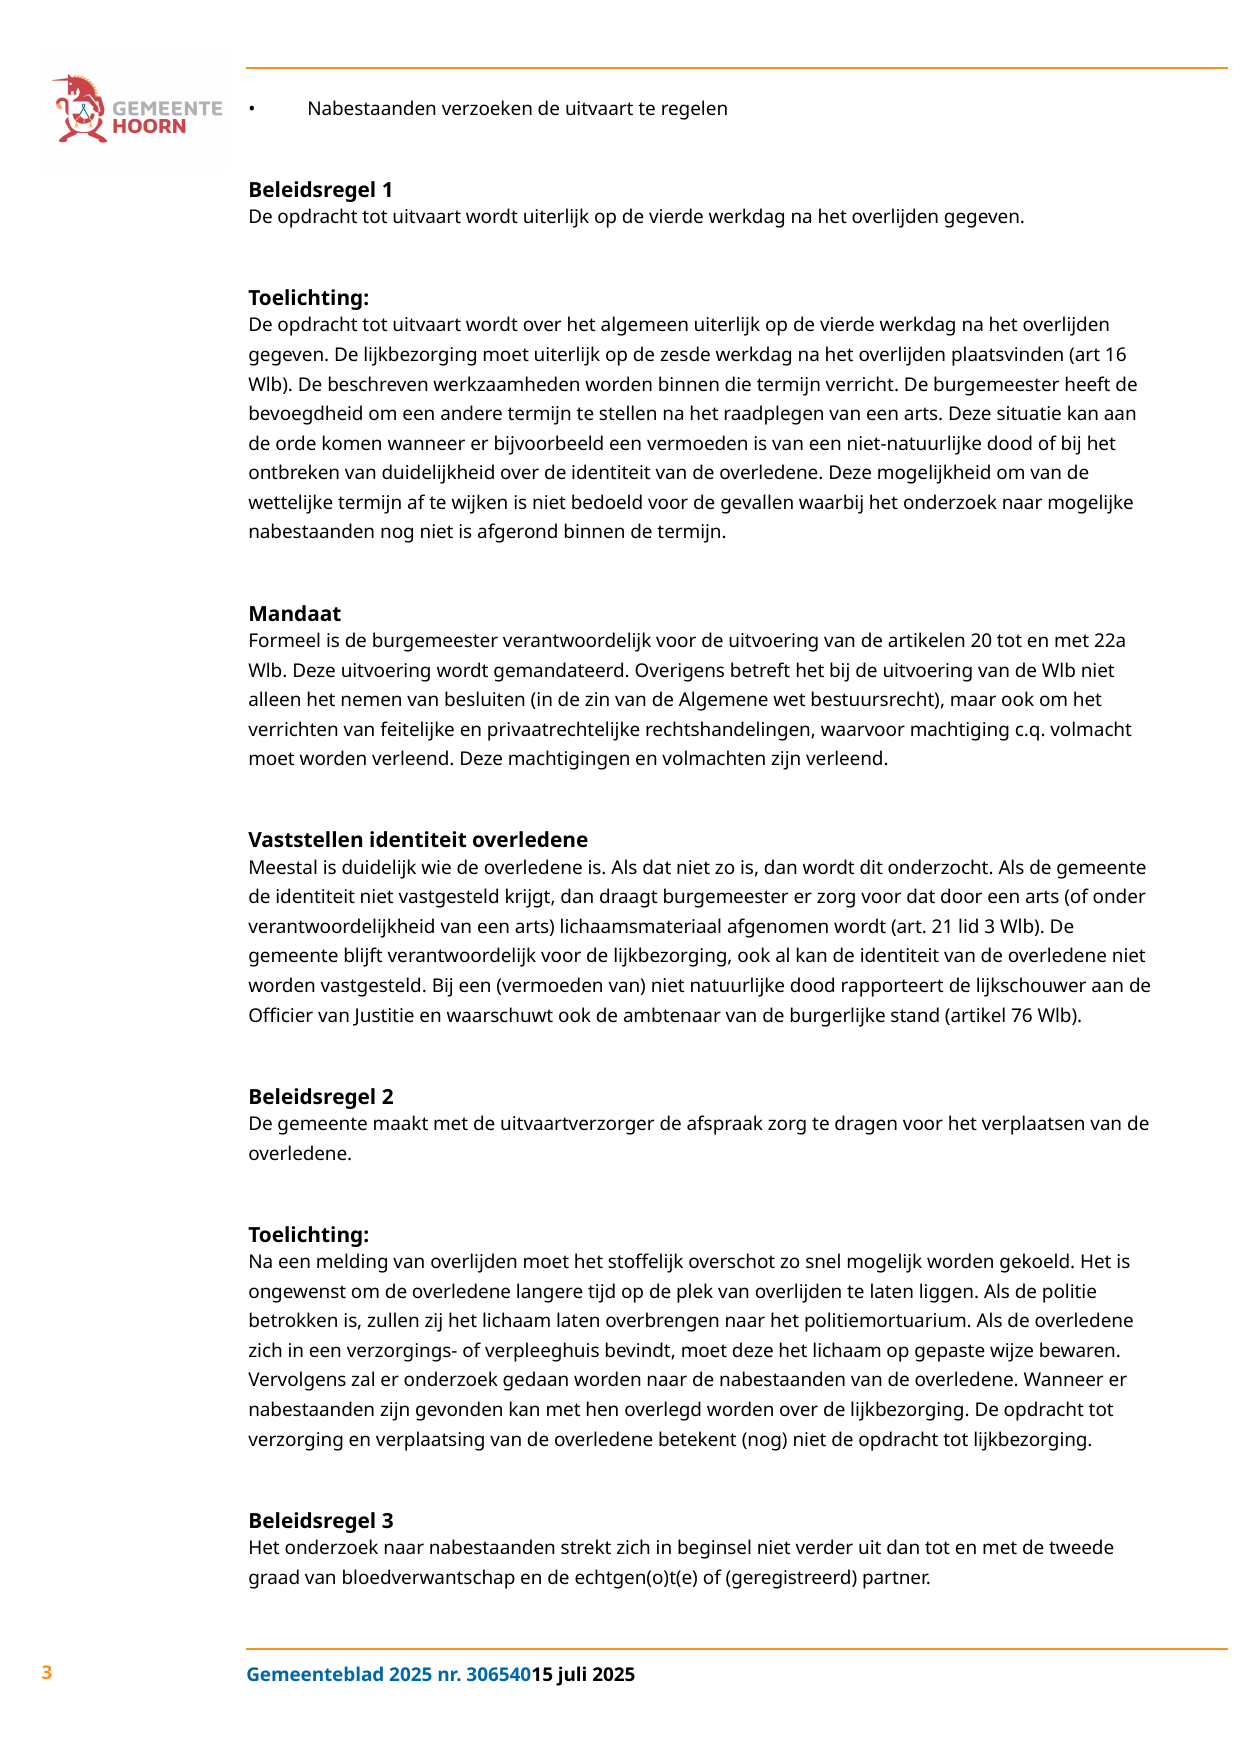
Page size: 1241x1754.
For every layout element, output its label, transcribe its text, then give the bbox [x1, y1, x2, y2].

text Toelichting: [248, 283, 1152, 312]
text Toelichting: [248, 1220, 1152, 1248]
text Beleidsregel 2 [248, 1082, 1152, 1110]
text Beleidsregel 3 [248, 1506, 1152, 1534]
text De opdracht tot uitvaart wordt uiterlijk op de vierde werkdag na het overlijden gegeven. [248, 203, 1152, 229]
text Formeel is de burgemeester verantwoordelijk voor de uitvoering van de artikelen 20 tot en met 22a Wlb. Deze uitvoering wordt gemandateerd. Overigens betreft het bij de uitvoering van de Wlb niet alleen het nemen van besluiten (in de zin van de Algemene wet bestuursrecht), maar ook om het verrichten van feitelijke en privaatrechtelijke rechtshandelingen, waarvoor machtiging c.q. volmacht moet worden verleend. Deze machtigingen en volmachten zijn verleend. [248, 627, 1152, 771]
text Beleidsregel 1 [248, 175, 1152, 203]
list Nabestaanden verzoeken de uitvaart te regelen [248, 95, 1152, 121]
text Na een melding van overlijden moet het stoffelijk overschot zo snel mogelijk worden gekoeld. Het is ongewenst om de overledene langere tijd op de plek van overlijden te laten liggen. Als de politie betrokken is, zullen zij het lichaam laten overbrengen naar het politiemortuarium. Als de overledene zich in een verzorgings- of verpleeghuis bevindt, moet deze het lichaam op gepaste wijze bewaren. Vervolgens zal er onderzoek gedaan worden naar de nabestaanden van de overledene. Wanneer er nabestaanden zijn gevonden kan met hen overlegd worden over de lijkbezorging. De opdracht tot verzorging en verplaatsing van de overledene betekent (nog) niet de opdracht tot lijkbezorging. [248, 1248, 1152, 1452]
picture [41, 47, 231, 172]
text Mandaat [248, 599, 1152, 627]
text De opdracht tot uitvaart wordt over het algemeen uiterlijk op de vierde werkdag na het overlijden gegeven. De lijkbezorging moet uiterlijk op de zesde werkdag na het overlijden plaatsvinden (art 16 Wlb). De beschreven werkzaamheden worden binnen die termijn verricht. De burgemeester heeft de bevoegdheid om een andere termijn te stellen na het raadplegen van een arts. Deze situatie kan aan de orde komen wanneer er bijvoorbeeld een vermoeden is van een niet-natuurlijke dood of bij het ontbreken van duidelijkheid over de identiteit van de overledene. Deze mogelijkheid om van de wettelijke termijn af te wijken is niet bedoeld voor de gevallen waarbij het onderzoek naar mogelijke nabestaanden nog niet is afgerond binnen de termijn. [248, 312, 1152, 544]
text Meestal is duidelijk wie de overledene is. Als dat niet zo is, dan wordt dit onderzocht. Als de gemeente de identiteit niet vastgesteld krijgt, dan draagt burgemeester er zorg voor dat door een arts (of onder verantwoordelijkheid van een arts) lichaamsmateriaal afgenomen wordt (art. 21 lid 3 Wlb). De gemeente blijft verantwoordelijk voor de lijkbezorging, ook al kan de identiteit van de overledene niet worden vastgesteld. Bij een (vermoeden van) niet natuurlijke dood rapporteert de lijkschouwer aan de Officier van Justitie en waarschuwt ook de ambtenaar van de burgerlijke stand (artikel 76 Wlb). [248, 854, 1152, 1028]
text Vaststellen identiteit overledene [248, 826, 1152, 854]
text Het onderzoek naar nabestaanden strekt zich in beginsel niet verder uit dan tot en met de tweede graad van bloedverwantschap en de echtgen(o)t(e) of (geregistreerd) partner. [248, 1534, 1152, 1589]
text De gemeente maakt met de uitvaartverzorger de afspraak zorg te dragen voor het verplaatsen van de overledene. [248, 1110, 1152, 1166]
